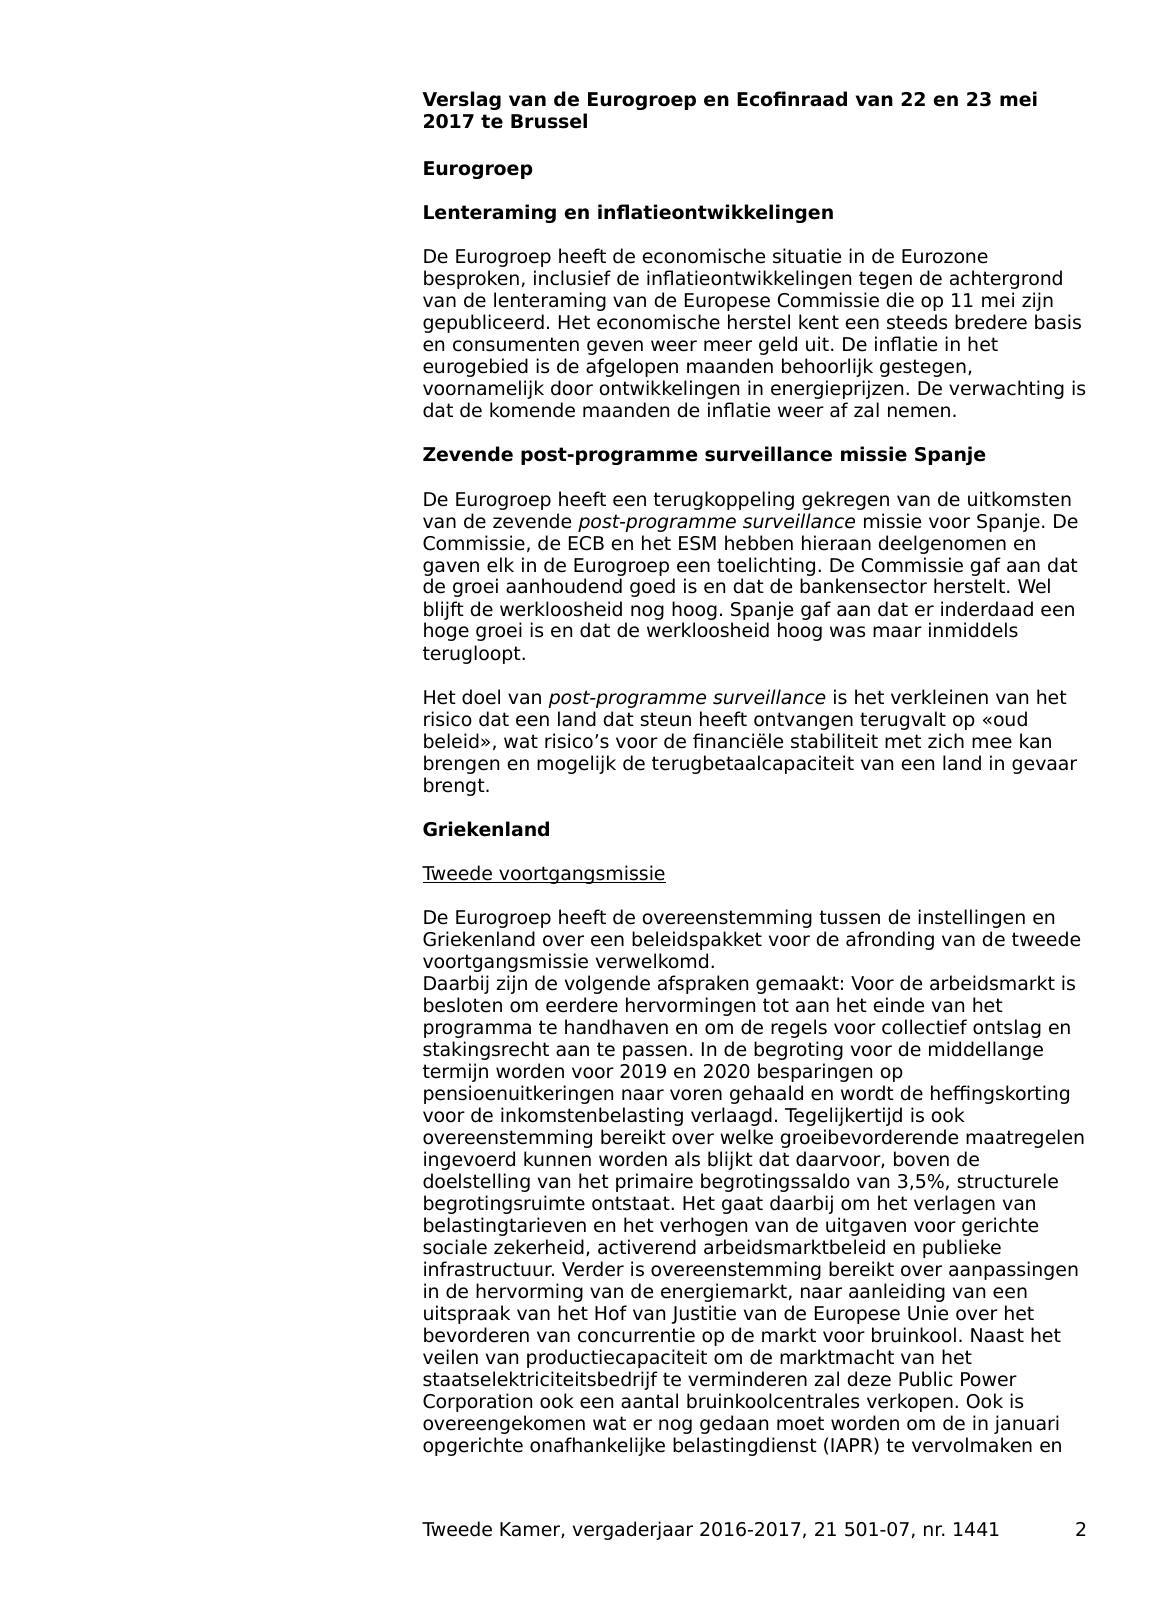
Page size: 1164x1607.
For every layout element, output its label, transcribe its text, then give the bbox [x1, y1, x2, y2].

subtitle Verslag van de Eurogroep en Ecofinraad van 22 en 23 mei 2017 te Brussel [422, 89, 1087, 133]
text De Eurogroep heeft de economische situatie in de Eurozone besproken, inclusief de inflatieontwikkelingen tegen de achtergrond van de lenteraming van de Europese Commissie die op 11 mei zijn gepubliceerd. Het economische herstel kent een steeds bredere basis en consumenten geven weer meer geld uit. De inflatie in het eurogebied is de afgelopen maanden behoorlijk gestegen, voornamelijk door ontwikkelingen in energieprijzen. De verwachting is dat de komende maanden de inflatie weer af zal nemen. [422, 246, 1087, 422]
text De Eurogroep heeft een terugkoppeling gekregen van de uitkomsten van de zevende post-programme surveillance missie voor Spanje. De Commissie, de ECB en het ESM hebben hieraan deelgenomen en gaven elk in de Eurogroep een toelichting. De Commissie gaf aan dat de groei aanhoudend goed is en dat de bankensector herstelt. Wel blijft de werkloosheid nog hoog. Spanje gaf aan dat er inderdaad een hoge groei is en dat de werkloosheid hoog was maar inmiddels terugloopt. [422, 488, 1087, 664]
subtitle Tweede voortgangsmissie [422, 863, 1087, 885]
subtitle Zevende post-programme surveillance missie Spanje [422, 444, 1087, 466]
text Het doel van post-programme surveillance is het verkleinen van het risico dat een land dat steun heeft ontvangen terugvalt op «oud beleid», wat risico’s voor de financiële stabiliteit met zich mee kan brengen en mogelijk de terugbetaalcapaciteit van een land in gevaar brengt. [422, 687, 1087, 796]
subtitle Lenteraming en inflatieontwikkelingen [422, 202, 1087, 224]
subtitle Griekenland [422, 819, 1087, 841]
text De Eurogroep heeft de overeenstemming tussen de instellingen en Griekenland over een beleidspakket voor de afronding van de tweede voortgangsmissie verwelkomd. [422, 907, 1087, 973]
subtitle Eurogroep [422, 158, 1087, 180]
text Daarbij zijn de volgende afspraken gemaakt: Voor de arbeidsmarkt is besloten om eerdere hervormingen tot aan het einde van het programma te handhaven en om de regels voor collectief ontslag en stakingsrecht aan te passen. In de begroting voor de middellange termijn worden voor 2019 en 2020 besparingen op pensioenuitkeringen naar voren gehaald en wordt de heffingskorting voor de inkomstenbelasting verlaagd. Tegelijkertijd is ook overeenstemming bereikt over welke groeibevorderende maatregelen ingevoerd kunnen worden als blijkt dat daarvoor, boven de doelstelling van het primaire begrotingssaldo van 3,5%, structurele begrotingsruimte ontstaat. Het gaat daarbij om het verlagen van belastingtarieven en het verhogen van de uitgaven voor gerichte sociale zekerheid, activerend arbeidsmarktbeleid en publieke infrastructuur. Verder is overeenstemming bereikt over aanpassingen in de hervorming van de energiemarkt, naar aanleiding van een uitspraak van het Hof van Justitie van de Europese Unie over het bevorderen van concurrentie op de markt voor bruinkool. Naast het veilen van productiecapaciteit om de marktmacht van het staatselektriciteitsbedrijf te verminderen zal deze Public Power Corporation ook een aantal bruinkoolcentrales verkopen. Ook is overeengekomen wat er nog gedaan moet worden om de in januari opgerichte onafhankelijke belastingdienst (IAPR) te vervolmaken en [422, 973, 1087, 1456]
